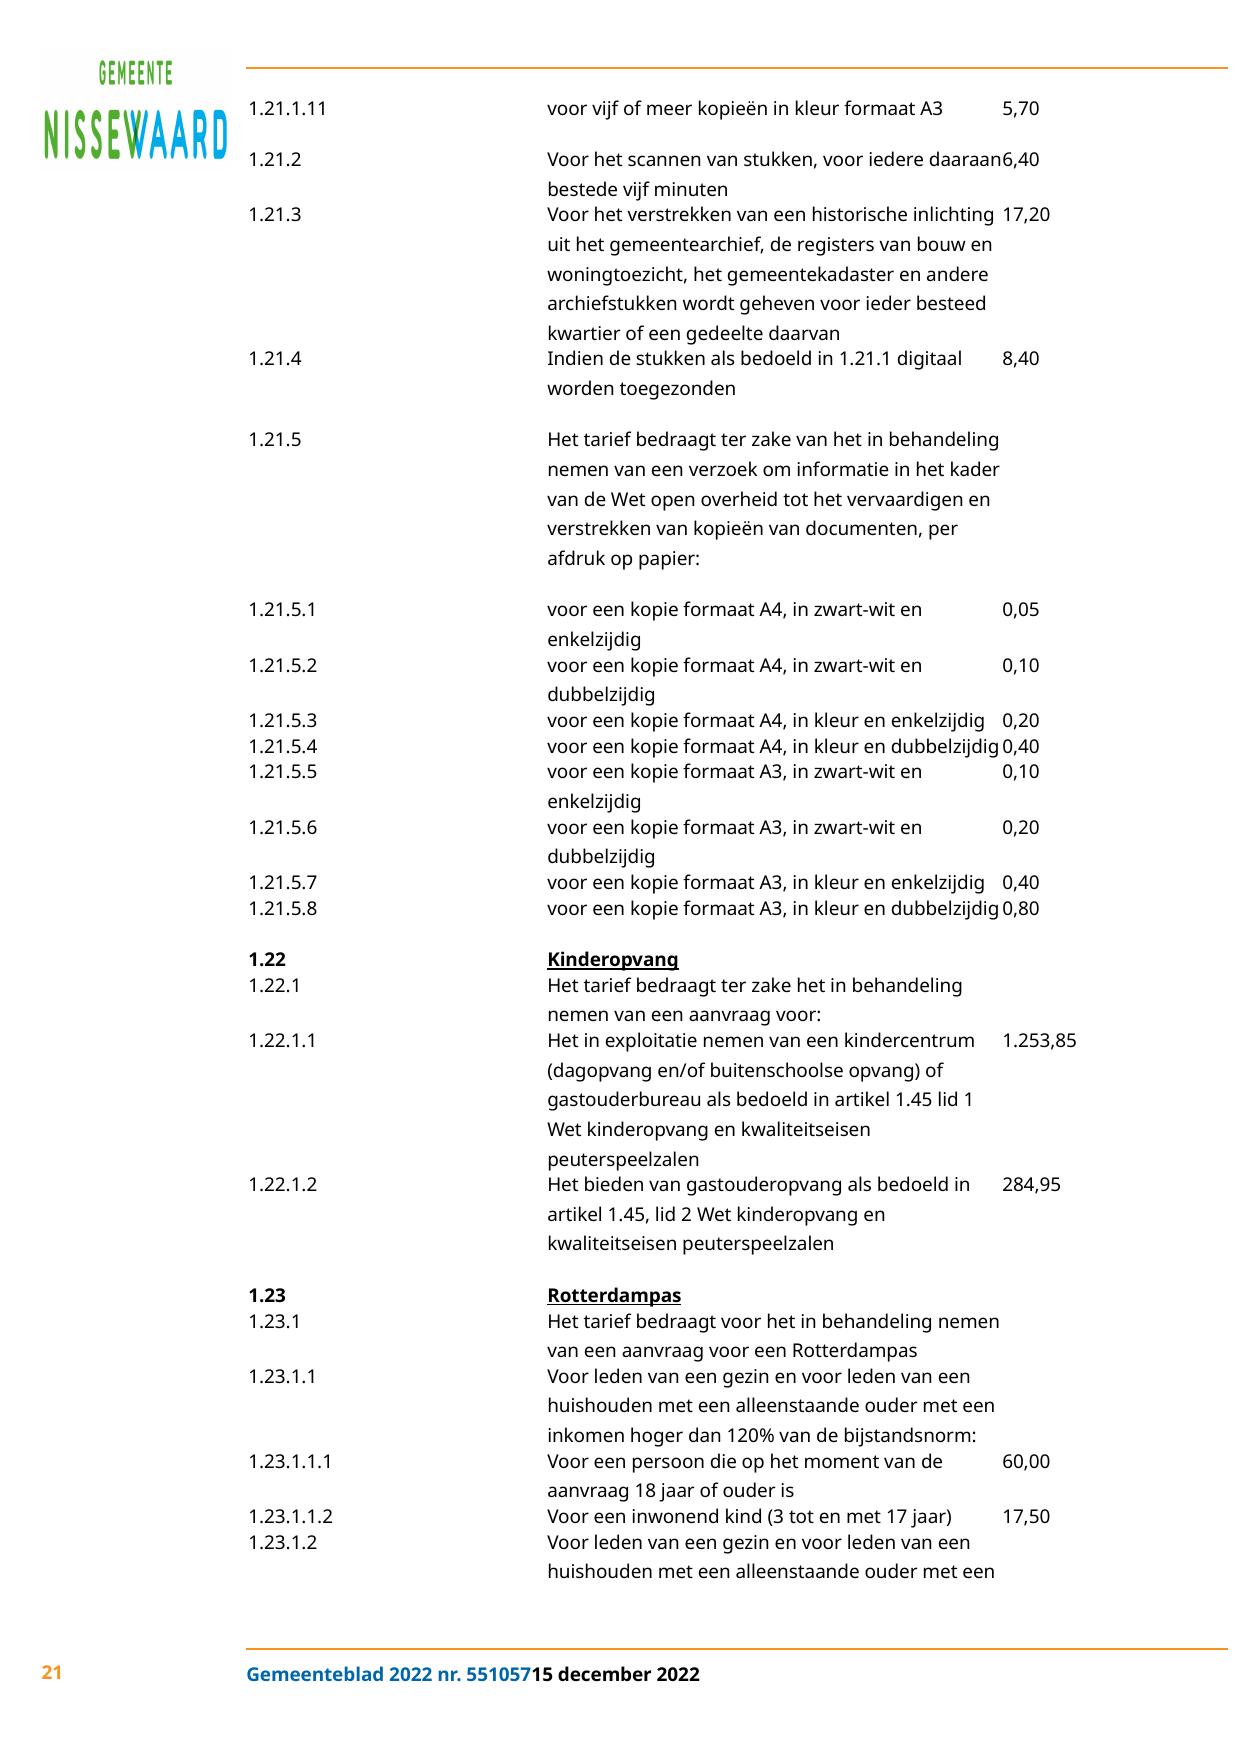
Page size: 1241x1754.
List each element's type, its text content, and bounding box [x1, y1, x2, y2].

table_cell [547, 1256, 1002, 1282]
table_cell 1.22.1.1 [248, 1028, 397, 1171]
table_cell [1002, 427, 1152, 571]
table_cell 1.23.1.2 [248, 1529, 397, 1584]
table_cell [398, 972, 547, 1027]
table_cell Rotterdampas [547, 1282, 1002, 1308]
table_cell [398, 146, 547, 202]
table_cell [398, 427, 547, 571]
table_cell 60,00 [1002, 1448, 1152, 1503]
table_cell 1.21.1.11 [248, 95, 397, 121]
table_cell Voor het scannen van stukken, voor iedere daaraan bestede vijf minuten [547, 146, 1002, 202]
table_cell [1002, 1529, 1152, 1584]
table_cell [248, 401, 397, 427]
table_cell [398, 814, 547, 869]
table_cell [398, 202, 547, 346]
table_cell [398, 1256, 547, 1282]
table_cell 0,40 [1002, 733, 1152, 758]
table_cell 1.23.1.1.1 [248, 1448, 397, 1503]
table_cell [547, 921, 1002, 946]
table_cell 1.21.5.2 [248, 652, 397, 707]
table_cell Kinderopvang [547, 946, 1002, 972]
table_cell [398, 707, 547, 733]
table_cell voor vijf of meer kopieën in kleur formaat A3 [547, 95, 1002, 121]
table_cell 1.21.5.8 [248, 895, 397, 921]
table_cell [1002, 972, 1152, 1027]
table_cell voor een kopie formaat A3, in zwart-wit en dubbelzijdig [547, 814, 1002, 869]
table_cell 17,20 [1002, 202, 1152, 346]
table_cell [398, 1171, 547, 1256]
table_cell voor een kopie formaat A4, in zwart-wit en dubbelzijdig [547, 652, 1002, 707]
table_cell voor een kopie formaat A3, in kleur en enkelzijdig [547, 869, 1002, 895]
table_cell [398, 401, 547, 427]
table_cell 0,05 [1002, 596, 1152, 652]
table_cell 1.23.1.1.2 [248, 1503, 397, 1529]
table_cell [1002, 401, 1152, 427]
table_cell [398, 869, 547, 895]
table_cell 1.21.5.3 [248, 707, 397, 733]
table_cell [1002, 571, 1152, 596]
table_cell 0,10 [1002, 652, 1152, 707]
table_cell 1.253,85 [1002, 1028, 1152, 1171]
table_cell 1.21.5 [248, 427, 397, 571]
table_cell [1002, 921, 1152, 946]
table_cell [398, 1282, 547, 1308]
table_cell Indien de stukken als bedoeld in 1.21.1 digitaal worden toegezonden [547, 346, 1002, 401]
table_cell 0,20 [1002, 707, 1152, 733]
table_cell [398, 346, 547, 401]
table_cell 1.21.5.6 [248, 814, 397, 869]
table_cell 1.23.1 [248, 1308, 397, 1363]
table_cell [398, 652, 547, 707]
table_cell 1.21.5.5 [248, 759, 397, 814]
table_cell [248, 921, 397, 946]
table_cell [398, 759, 547, 814]
table_cell Voor leden van een gezin en voor leden van een huishouden met een alleenstaande ouder met een [547, 1529, 1002, 1584]
table_cell voor een kopie formaat A4, in zwart-wit en enkelzijdig [547, 596, 1002, 652]
table_cell 1.22 [248, 946, 397, 972]
table_cell [398, 921, 547, 946]
picture [41, 47, 231, 172]
table_cell Voor het verstrekken van een historische inlichting uit het gemeentearchief, de registers van bouw en woningtoezicht, het gemeentekadaster en andere archiefstukken wordt geheven voor ieder besteed kwartier of een gedeelte daarvan [547, 202, 1002, 346]
table_cell [1002, 121, 1152, 146]
table_cell 1.21.2 [248, 146, 397, 202]
table_cell [547, 401, 1002, 427]
table_cell 1.22.1.2 [248, 1171, 397, 1256]
table_cell [1002, 946, 1152, 972]
table_cell [248, 571, 397, 596]
table_cell Het bieden van gastouderopvang als bedoeld in artikel 1.45, lid 2 Wet kinderopvang en kwaliteitseisen peuterspeelzalen [547, 1171, 1002, 1256]
table_cell 1.21.5.1 [248, 596, 397, 652]
table_cell Voor een inwonend kind (3 tot en met 17 jaar) [547, 1503, 1002, 1529]
table_cell 17,50 [1002, 1503, 1152, 1529]
table_cell [547, 121, 1002, 146]
table_cell 6,40 [1002, 146, 1152, 202]
table_cell [1002, 1282, 1152, 1308]
table_cell [398, 596, 547, 652]
table_cell 1.22.1 [248, 972, 397, 1027]
table_cell 0,40 [1002, 869, 1152, 895]
table_cell [398, 1529, 547, 1584]
table_cell [398, 1448, 547, 1503]
table_cell Het tarief bedraagt ter zake van het in behandeling nemen van een verzoek om informatie in het kader van de Wet open overheid tot het vervaardigen en verstrekken van kopieën van documenten, per afdruk op papier: [547, 427, 1002, 571]
table_cell Voor leden van een gezin en voor leden van een huishouden met een alleenstaande ouder met een inkomen hoger dan 120% van de bijstandsnorm: [547, 1363, 1002, 1448]
table_cell 284,95 [1002, 1171, 1152, 1256]
table_cell 1.21.3 [248, 202, 397, 346]
table_cell voor een kopie formaat A4, in kleur en enkelzijdig [547, 707, 1002, 733]
table_cell voor een kopie formaat A3, in kleur en dubbelzijdig [547, 895, 1002, 921]
table_cell [248, 121, 397, 146]
table_cell [398, 946, 547, 972]
table_cell 5,70 [1002, 95, 1152, 121]
table_cell [398, 1363, 547, 1448]
table_cell [398, 121, 547, 146]
table_cell 0,10 [1002, 759, 1152, 814]
table_cell 8,40 [1002, 346, 1152, 401]
table_cell Het tarief bedraagt ter zake het in behandeling nemen van een aanvraag voor: [547, 972, 1002, 1027]
table_cell Het tarief bedraagt voor het in behandeling nemen van een aanvraag voor een Rotterdampas [547, 1308, 1002, 1363]
table_cell [398, 895, 547, 921]
table_cell 1.21.5.7 [248, 869, 397, 895]
table_cell [398, 1308, 547, 1363]
table_cell 1.21.4 [248, 346, 397, 401]
table_cell [1002, 1308, 1152, 1363]
table_cell [398, 733, 547, 758]
table_cell Het in exploitatie nemen van een kindercentrum (dagopvang en/of buitenschoolse opvang) of gastouderbureau als bedoeld in artikel 1.45 lid 1 Wet kinderopvang en kwaliteitseisen peuterspeelzalen [547, 1028, 1002, 1171]
table_cell 1.23 [248, 1282, 397, 1308]
table_cell [398, 571, 547, 596]
table_cell voor een kopie formaat A4, in kleur en dubbelzijdig [547, 733, 1002, 758]
table_cell [547, 571, 1002, 596]
table_cell [1002, 1256, 1152, 1282]
table_cell Voor een persoon die op het moment van de aanvraag 18 jaar of ouder is [547, 1448, 1002, 1503]
table_cell 1.21.5.4 [248, 733, 397, 758]
table_cell [248, 1256, 397, 1282]
table_cell [1002, 1363, 1152, 1448]
table_cell 0,20 [1002, 814, 1152, 869]
table_cell [398, 1503, 547, 1529]
table_cell [398, 95, 547, 121]
table_cell [398, 1028, 547, 1171]
table_cell 0,80 [1002, 895, 1152, 921]
table_cell voor een kopie formaat A3, in zwart-wit en enkelzijdig [547, 759, 1002, 814]
table_cell 1.23.1.1 [248, 1363, 397, 1448]
